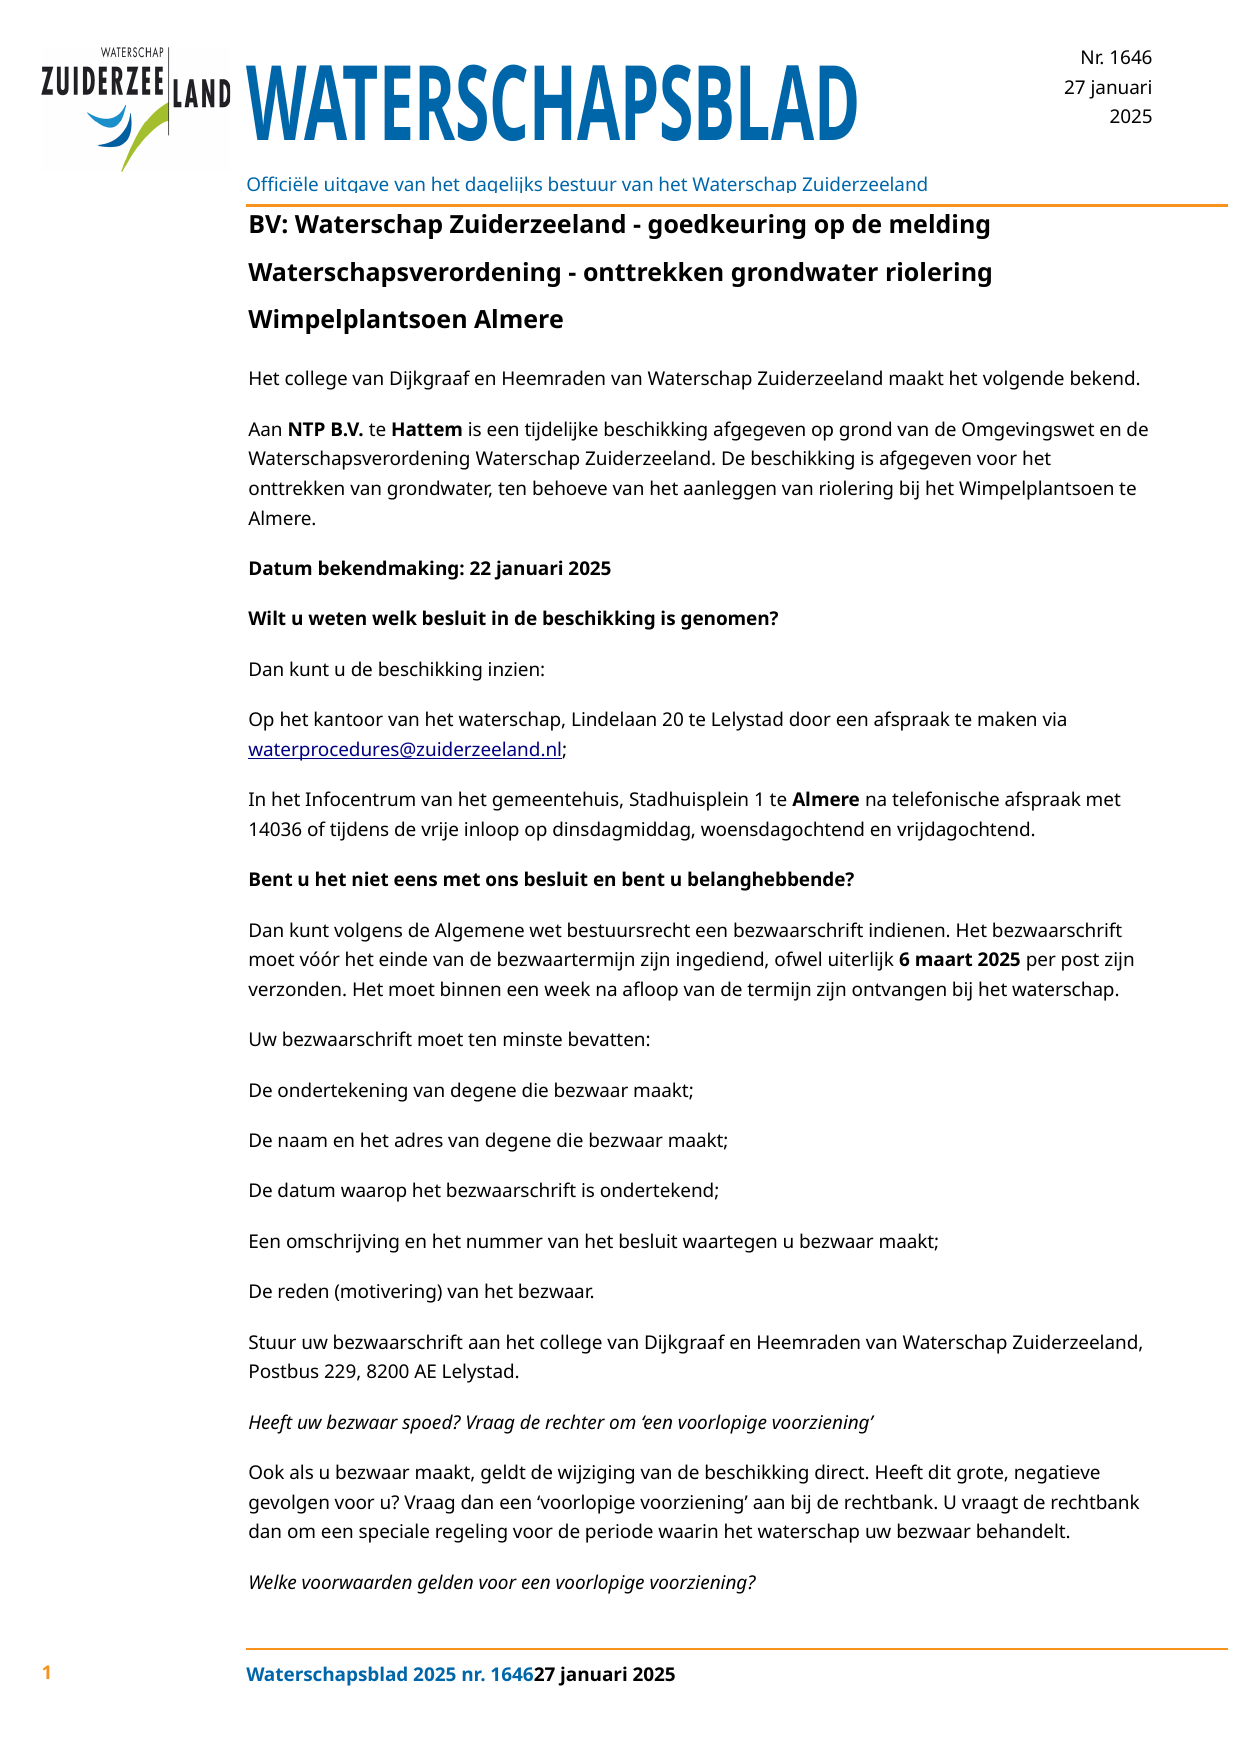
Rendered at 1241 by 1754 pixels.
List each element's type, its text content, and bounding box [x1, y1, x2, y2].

text Het college van Dijkgraaf en Heemraden van Waterschap Zuiderzeeland maakt het volgende bekend. [248, 366, 1152, 391]
text Stuur uw bezwaarschrift aan het college van Dijkgraaf en Heemraden van Waterschap Zuiderzeeland, Postbus 229, 8200 AE Lelystad. [248, 1329, 1152, 1384]
text De naam en het adres van degene die bezwaar maakt; [248, 1127, 1152, 1153]
text Datum bekendmaking: 22 januari 2025 [248, 555, 1152, 581]
text Bent u het niet eens met ons besluit en bent u belanghebbende? [248, 866, 1152, 892]
text Welke voorwaarden gelden voor een voorlopige voorziening? [248, 1569, 1152, 1594]
text In het Infocentrum van het gemeentehuis, Stadhuisplein 1 te Almere na telefonische afspraak met 14036 of tijdens de vrije inloop op dinsdagmiddag, woensdagochtend en vrijdagochtend. [248, 786, 1152, 842]
text Aan NTP B.V. te Hattem is een tijdelijke beschikking afgegeven op grond van de Omgevingswet en de Waterschapsverordening Waterschap Zuiderzeeland. De beschikking is afgegeven voor het onttrekken van grondwater, ten behoeve van het aanleggen van riolering bij het Wimpelplantsoen te Almere. [248, 416, 1152, 530]
text Heeft uw bezwaar spoed? Vraag de rechter om ‘een voorlopige voorziening’ [248, 1409, 1152, 1434]
text Uw bezwaarschrift moet ten minste bevatten: [248, 1026, 1152, 1052]
text Wilt u weten welk besluit in de beschikking is genomen? [248, 606, 1152, 631]
text Dan kunt u de beschikking inzien: [248, 656, 1152, 682]
text De ondertekening van degene die bezwaar maakt; [248, 1077, 1152, 1102]
text Dan kunt volgens de Algemene wet bestuursrecht een bezwaarschrift indienen. Het bezwaarschrift moet vóór het einde van de bezwaartermijn zijn ingediend, ofwel uiterlijk 6 maart 2025 per post zijn verzonden. Het moet binnen een week na afloop van de termijn zijn ontvangen bij het waterschap. [248, 917, 1152, 1002]
text Ook als u bezwaar maakt, geldt de wijziging van de beschikking direct. Heeft dit grote, negatieve gevolgen voor u? Vraag dan een ‘voorlopige voorziening’ aan bij de rechtbank. U vraagt de rechtbank dan om een speciale regeling voor de periode waarin het waterschap uw bezwaar behandelt. [248, 1459, 1152, 1544]
text Een omschrijving en het nummer van het besluit waartegen u bezwaar maakt; [248, 1228, 1152, 1254]
text De reden (motivering) van het bezwaar. [248, 1278, 1152, 1304]
text De datum waarop het bezwaarschrift is ondertekend; [248, 1178, 1152, 1203]
text BV: Waterschap Zuiderzeeland - goedkeuring op de melding Waterschapsverordening - onttrekken grondwater riolering Wimpelplantsoen Almere [248, 207, 1152, 336]
text Op het kantoor van het waterschap, Lindelaan 20 te Lelystad door een afspraak te maken via waterprocedures@zuiderzeeland.nl; [248, 706, 1152, 762]
picture [41, 47, 231, 172]
